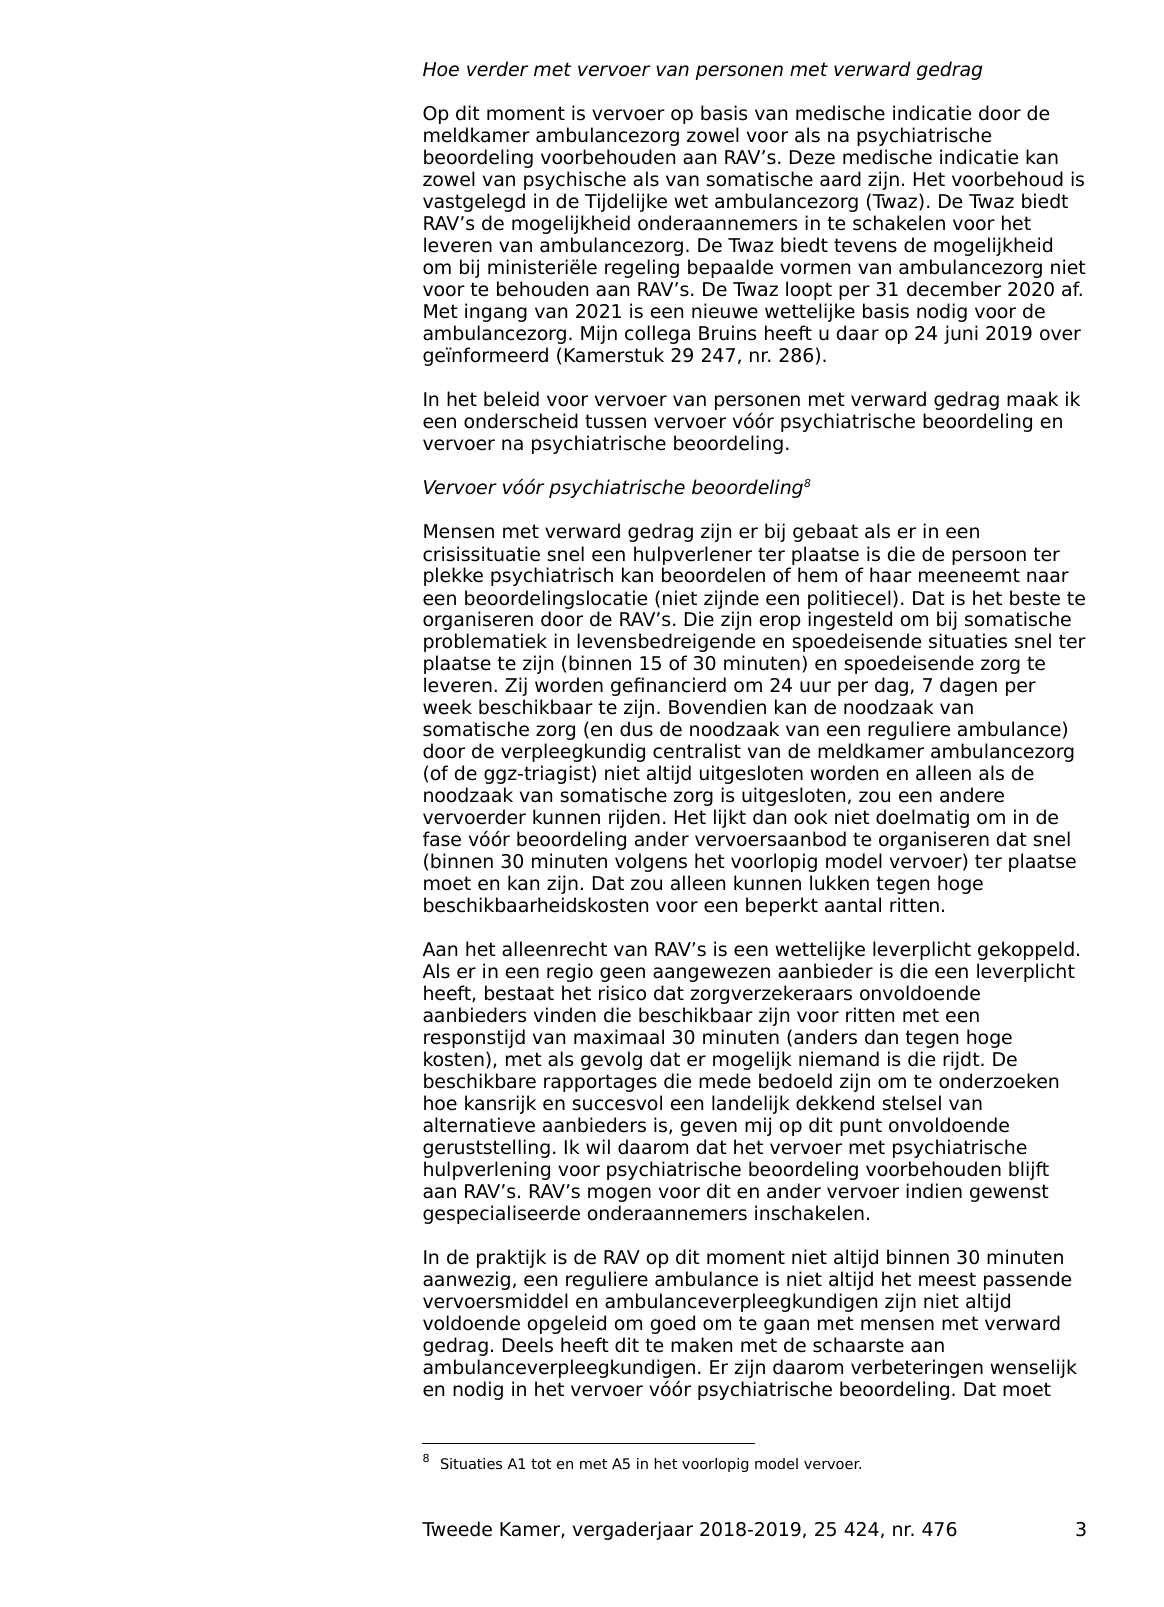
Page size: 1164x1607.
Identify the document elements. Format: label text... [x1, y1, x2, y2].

text Op dit moment is vervoer op basis van medische indicatie door de meldkamer ambulancezorg zowel voor als na psychiatrische beoordeling voorbehouden aan RAV’s. Deze medische indicatie kan zowel van psychische als van somatische aard zijn. Het voorbehoud is vastgelegd in de Tijdelijke wet ambulancezorg (Twaz). De Twaz biedt RAV’s de mogelijkheid onderaannemers in te schakelen voor het leveren van ambulancezorg. De Twaz biedt tevens de mogelijkheid om bij ministeriële regeling bepaalde vormen van ambulancezorg niet voor te behouden aan RAV’s. De Twaz loopt per 31 december 2020 af. Met ingang van 2021 is een nieuwe wettelijke basis nodig voor de ambulancezorg. Mijn collega Bruins heeft u daar op 24 juni 2019 over geïnformeerd (Kamerstuk 29 247, nr. 286). [422, 103, 1087, 367]
subtitle Hoe verder met vervoer van personen met verward gedrag [422, 59, 1087, 81]
text Mensen met verward gedrag zijn er bij gebaat als er in een crisissituatie snel een hulpverlener ter plaatse is die de persoon ter plekke psychiatrisch kan beoordelen of hem of haar meeneemt naar een beoordelingslocatie (niet zijnde een politiecel). Dat is het beste te organiseren door de RAV’s. Die zijn erop ingesteld om bij somatische problematiek in levensbedreigende en spoedeisende situaties snel ter plaatse te zijn (binnen 15 of 30 minuten) en spoedeisende zorg te leveren. Zij worden gefinancierd om 24 uur per dag, 7 dagen per week beschikbaar te zijn. Bovendien kan de noodzaak van somatische zorg (en dus de noodzaak van een reguliere ambulance) door de verpleegkundig centralist van de meldkamer ambulancezorg (of de ggz-triagist) niet altijd uitgesloten worden en alleen als de noodzaak van somatische zorg is uitgesloten, zou een andere vervoerder kunnen rijden. Het lijkt dan ook niet doelmatig om in de fase vóór beoordeling ander vervoersaanbod te organiseren dat snel (binnen 30 minuten volgens het voorlopig model vervoer) ter plaatse moet en kan zijn. Dat zou alleen kunnen lukken tegen hoge beschikbaarheidskosten voor een beperkt aantal ritten. [422, 521, 1087, 917]
text Situaties A1 tot en met A5 in het voorlopig model vervoer. [422, 1452, 1087, 1474]
subtitle Vervoer vóór psychiatrische beoordeling [422, 477, 1087, 499]
text In de praktijk is de RAV op dit moment niet altijd binnen 30 minuten aanwezig, een reguliere ambulance is niet altijd het meest passende vervoersmiddel en ambulanceverpleegkundigen zijn niet altijd voldoende opgeleid om goed om te gaan met mensen met verward gedrag. Deels heeft dit te maken met de schaarste aan ambulanceverpleegkundigen. Er zijn daarom verbeteringen wenselijk en nodig in het vervoer vóór psychiatrische beoordeling. Dat moet [422, 1247, 1087, 1401]
text Aan het alleenrecht van RAV’s is een wettelijke leverplicht gekoppeld. Als er in een regio geen aangewezen aanbieder is die een leverplicht heeft, bestaat het risico dat zorgverzekeraars onvoldoende aanbieders vinden die beschikbaar zijn voor ritten met een responstijd van maximaal 30 minuten (anders dan tegen hoge kosten), met als gevolg dat er mogelijk niemand is die rijdt. De beschikbare rapportages die mede bedoeld zijn om te onderzoeken hoe kansrijk en succesvol een landelijk dekkend stelsel van alternatieve aanbieders is, geven mij op dit punt onvoldoende geruststelling. Ik wil daarom dat het vervoer met psychiatrische hulpverlening voor psychiatrische beoordeling voorbehouden blijft aan RAV’s. RAV’s mogen voor dit en ander vervoer indien gewenst gespecialiseerde onderaannemers inschakelen. [422, 939, 1087, 1225]
text In het beleid voor vervoer van personen met verward gedrag maak ik een onderscheid tussen vervoer vóór psychiatrische beoordeling en vervoer na psychiatrische beoordeling. [422, 389, 1087, 455]
